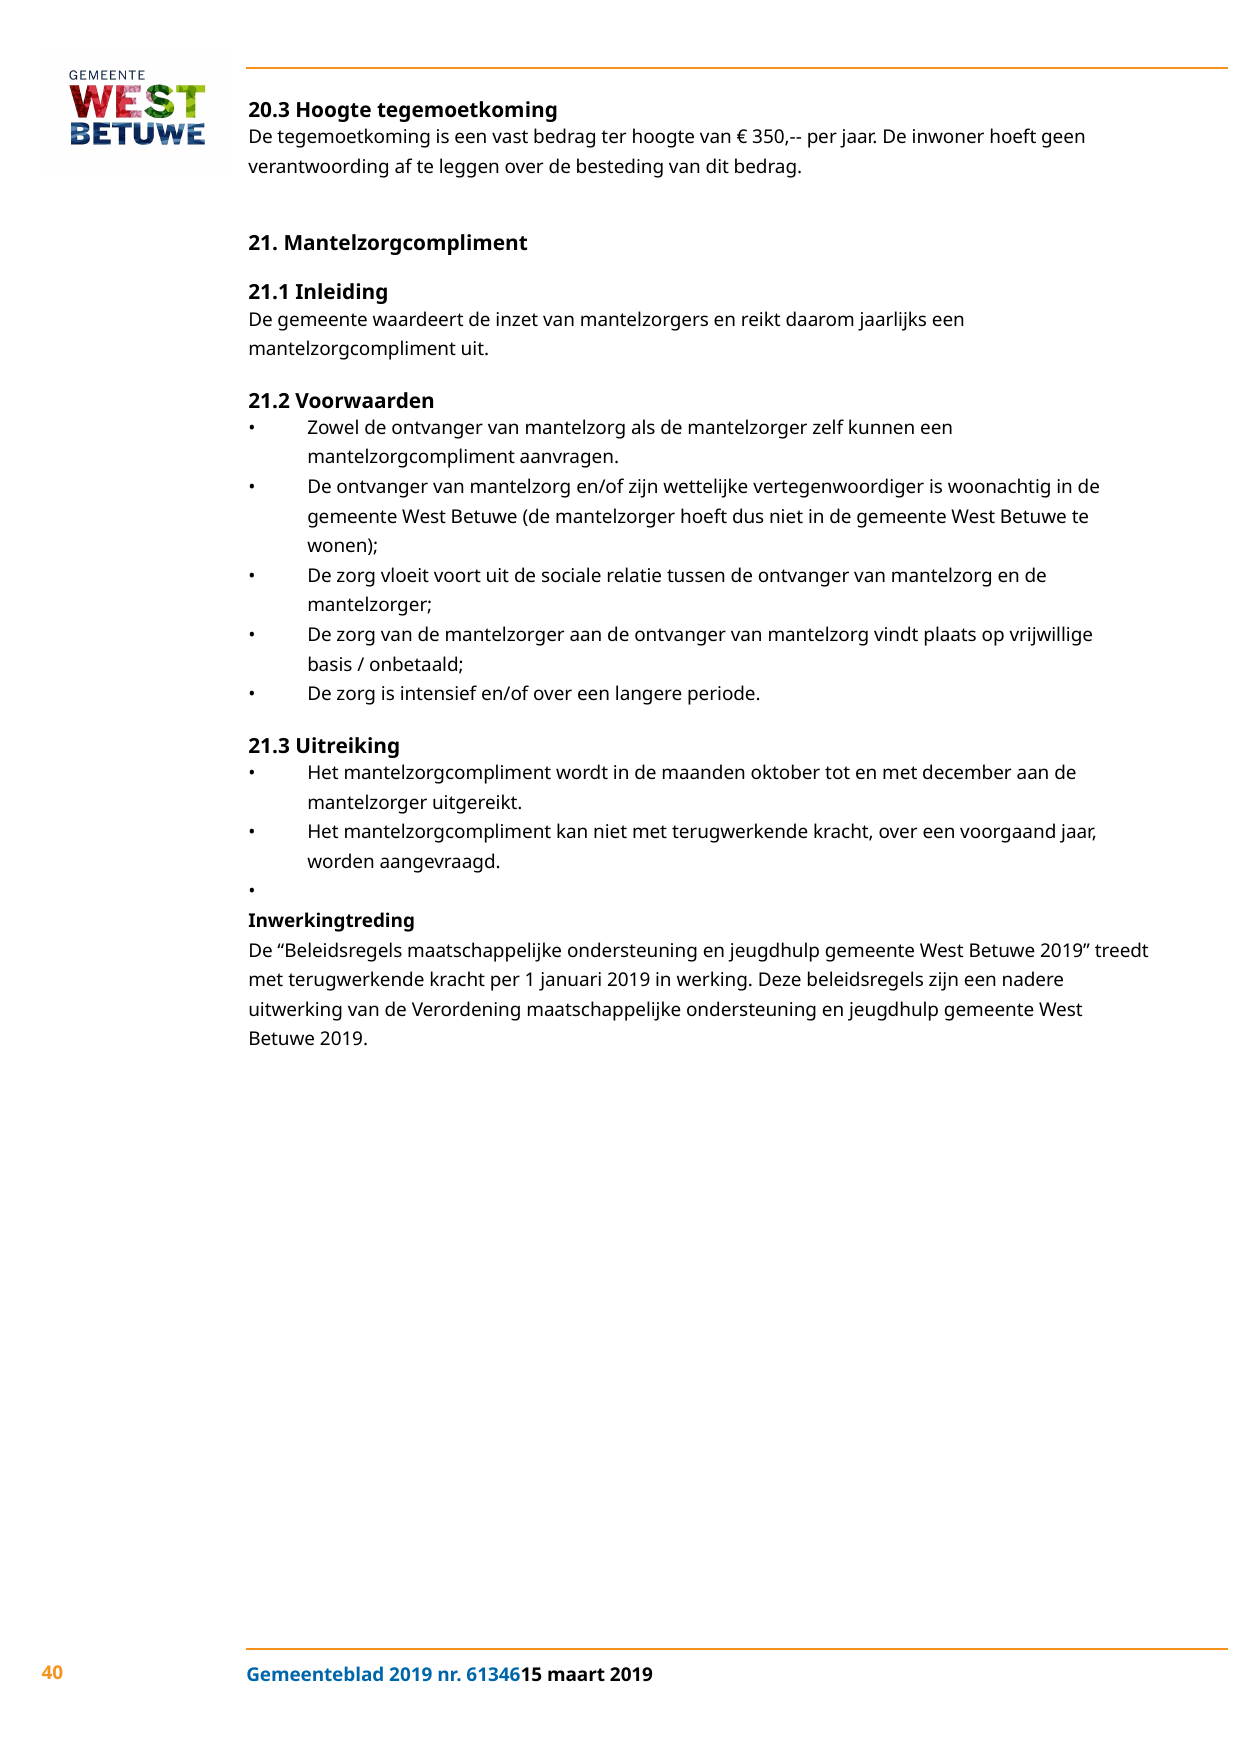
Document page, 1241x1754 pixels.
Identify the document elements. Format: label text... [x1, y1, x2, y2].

text 20.3 Hoogte tegemoetkoming [248, 95, 1152, 123]
text De gemeente waardeert de inzet van mantelzorgers en reikt daarom jaarlijks een mantelzorgcompliment uit. [248, 306, 1152, 361]
text 21.1 Inleiding [248, 277, 1152, 306]
list De ontvanger van mantelzorg en/of zijn wettelijke vertegenwoordiger is woonachtig in de gemeente West Betuwe (de mantelzorger hoeft dus niet in de gemeente West Betuwe te wonen); [248, 473, 1152, 558]
text 21.3 Uitreiking [248, 731, 1152, 759]
list Het mantelzorgcompliment wordt in de maanden oktober tot en met december aan de mantelzorger uitgereikt. [248, 759, 1152, 814]
list Zowel de ontvanger van mantelzorg als de mantelzorger zelf kunnen een mantelzorgcompliment aanvragen. [248, 414, 1152, 469]
list De zorg is intensief en/of over een langere periode. [248, 680, 1152, 706]
list Het mantelzorgcompliment kan niet met terugwerkende kracht, over een voorgaand jaar, worden aangevraagd. [248, 818, 1152, 874]
text De tegemoetkoming is een vast bedrag ter hoogte van € 350,-- per jaar. De inwoner hoeft geen verantwoording af te leggen over de besteding van dit bedrag. [248, 123, 1152, 178]
list De zorg van de mantelzorger aan de ontvanger van mantelzorg vindt plaats op vrijwillige basis / onbetaald; [248, 621, 1152, 677]
picture [41, 47, 231, 172]
text 21.2 Voorwaarden [248, 386, 1152, 414]
list De zorg vloeit voort uit de sociale relatie tussen de ontvanger van mantelzorg en de mantelzorger; [248, 562, 1152, 617]
text De “Beleidsregels maatschappelijke ondersteuning en jeugdhulp gemeente West Betuwe 2019” treedt met terugwerkende kracht per 1 januari 2019 in werking. Deze beleidsregels zijn een nadere uitwerking van de Verordening maatschappelijke ondersteuning en jeugdhulp gemeente West Betuwe 2019. [248, 937, 1152, 1051]
text Inwerkingtreding [248, 907, 1152, 933]
text 21. Mantelzorgcompliment [248, 228, 1152, 256]
